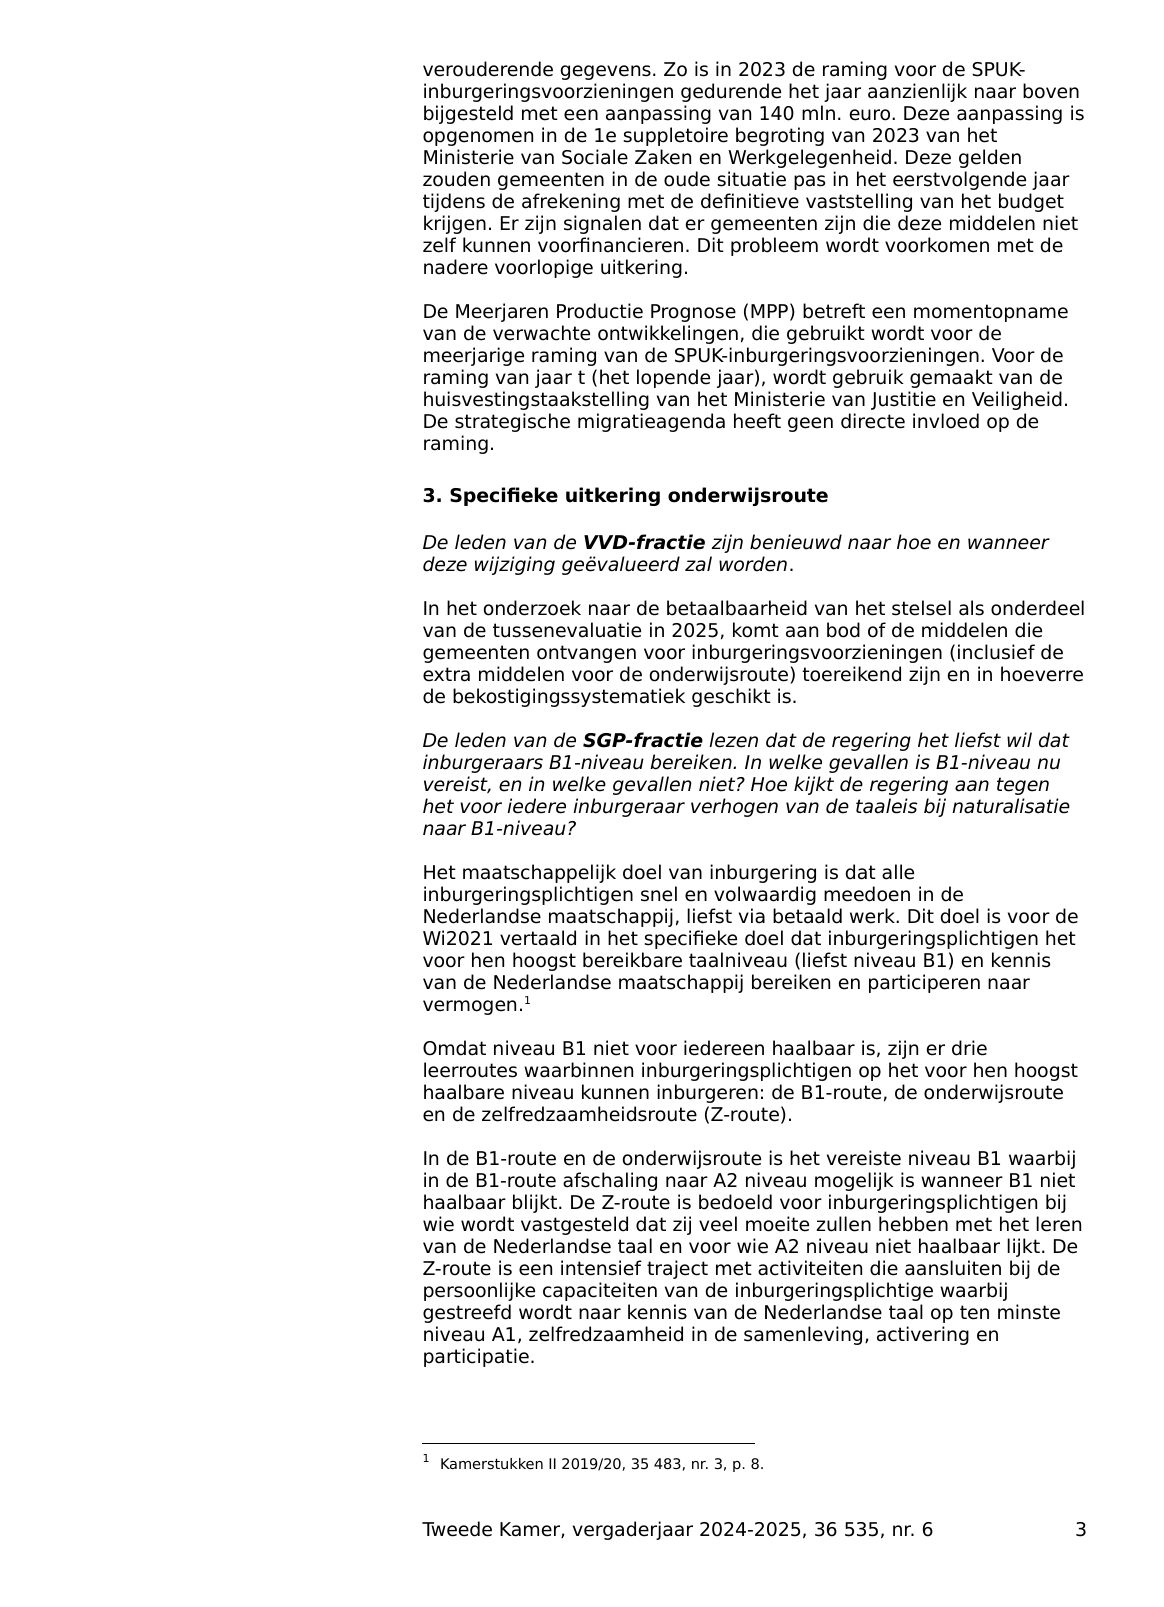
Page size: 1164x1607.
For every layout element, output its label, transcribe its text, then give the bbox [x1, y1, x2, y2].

text Kamerstukken II 2019/20, 35 483, nr. 3, p. 8. [422, 1452, 1087, 1474]
text De Meerjaren Productie Prognose (MPP) betreft een momentopname van de verwachte ontwikkelingen, die gebruikt wordt voor de meerjarige raming van de SPUK-inburgeringsvoorzieningen. Voor de raming van jaar t (het lopende jaar), wordt gebruik gemaakt van de huisvestingstaakstelling van het Ministerie van Justitie en Veiligheid. De strategische migratieagenda heeft geen directe invloed op de raming. [422, 301, 1087, 455]
text De leden van de SGP-fractie lezen dat de regering het liefst wil dat inburgeraars B1-niveau bereiken. In welke gevallen is B1-niveau nu vereist, en in welke gevallen niet? Hoe kijkt de regering aan tegen het voor iedere inburgeraar verhogen van de taaleis bij naturalisatie naar B1-niveau? [422, 730, 1087, 840]
text In het onderzoek naar de betaalbaarheid van het stelsel als onderdeel van de tussenevaluatie in 2025, komt aan bod of de middelen die gemeenten ontvangen voor inburgeringsvoorzieningen (inclusief de extra middelen voor de onderwijsroute) toereikend zijn en in hoeverre de bekostigingssystematiek geschikt is. [422, 598, 1087, 708]
subtitle 3. Specifieke uitkering onderwijsroute [422, 485, 1087, 507]
text verouderende gegevens. Zo is in 2023 de raming voor de SPUK-inburgeringsvoorzieningen gedurende het jaar aanzienlijk naar boven bijgesteld met een aanpassing van 140 mln. euro. Deze aanpassing is opgenomen in de 1e suppletoire begroting van 2023 van het Ministerie van Sociale Zaken en Werkgelegenheid. Deze gelden zouden gemeenten in de oude situatie pas in het eerstvolgende jaar tijdens de afrekening met de definitieve vaststelling van het budget krijgen. Er zijn signalen dat er gemeenten zijn die deze middelen niet zelf kunnen voorfinancieren. Dit probleem wordt voorkomen met de nadere voorlopige uitkering. [422, 59, 1087, 279]
text Omdat niveau B1 niet voor iedereen haalbaar is, zijn er drie leerroutes waarbinnen inburgeringsplichtigen op het voor hen hoogst haalbare niveau kunnen inburgeren: de B1-route, de onderwijsroute en de zelfredzaamheidsroute (Z-route). [422, 1038, 1087, 1126]
text De leden van de VVD-fractie zijn benieuwd naar hoe en wanneer deze wijziging geëvalueerd zal worden. [422, 532, 1087, 576]
text Het maatschappelijk doel van inburgering is dat alle inburgeringsplichtigen snel en volwaardig meedoen in de Nederlandse maatschappij, liefst via betaald werk. Dit doel is voor de Wi2021 vertaald in het specifieke doel dat inburgeringsplichtigen het voor hen hoogst bereikbare taalniveau (liefst niveau B1) en kennis van de Nederlandse maatschappij bereiken en participeren naar vermogen. [422, 862, 1087, 1016]
text In de B1-route en de onderwijsroute is het vereiste niveau B1 waarbij in de B1-route afschaling naar A2 niveau mogelijk is wanneer B1 niet haalbaar blijkt. De Z-route is bedoeld voor inburgeringsplichtigen bij wie wordt vastgesteld dat zij veel moeite zullen hebben met het leren van de Nederlandse taal en voor wie A2 niveau niet haalbaar lijkt. De Z-route is een intensief traject met activiteiten die aansluiten bij de persoonlijke capaciteiten van de inburgeringsplichtige waarbij gestreefd wordt naar kennis van de Nederlandse taal op ten minste niveau A1, zelfredzaamheid in de samenleving, activering en participatie. [422, 1148, 1087, 1368]
